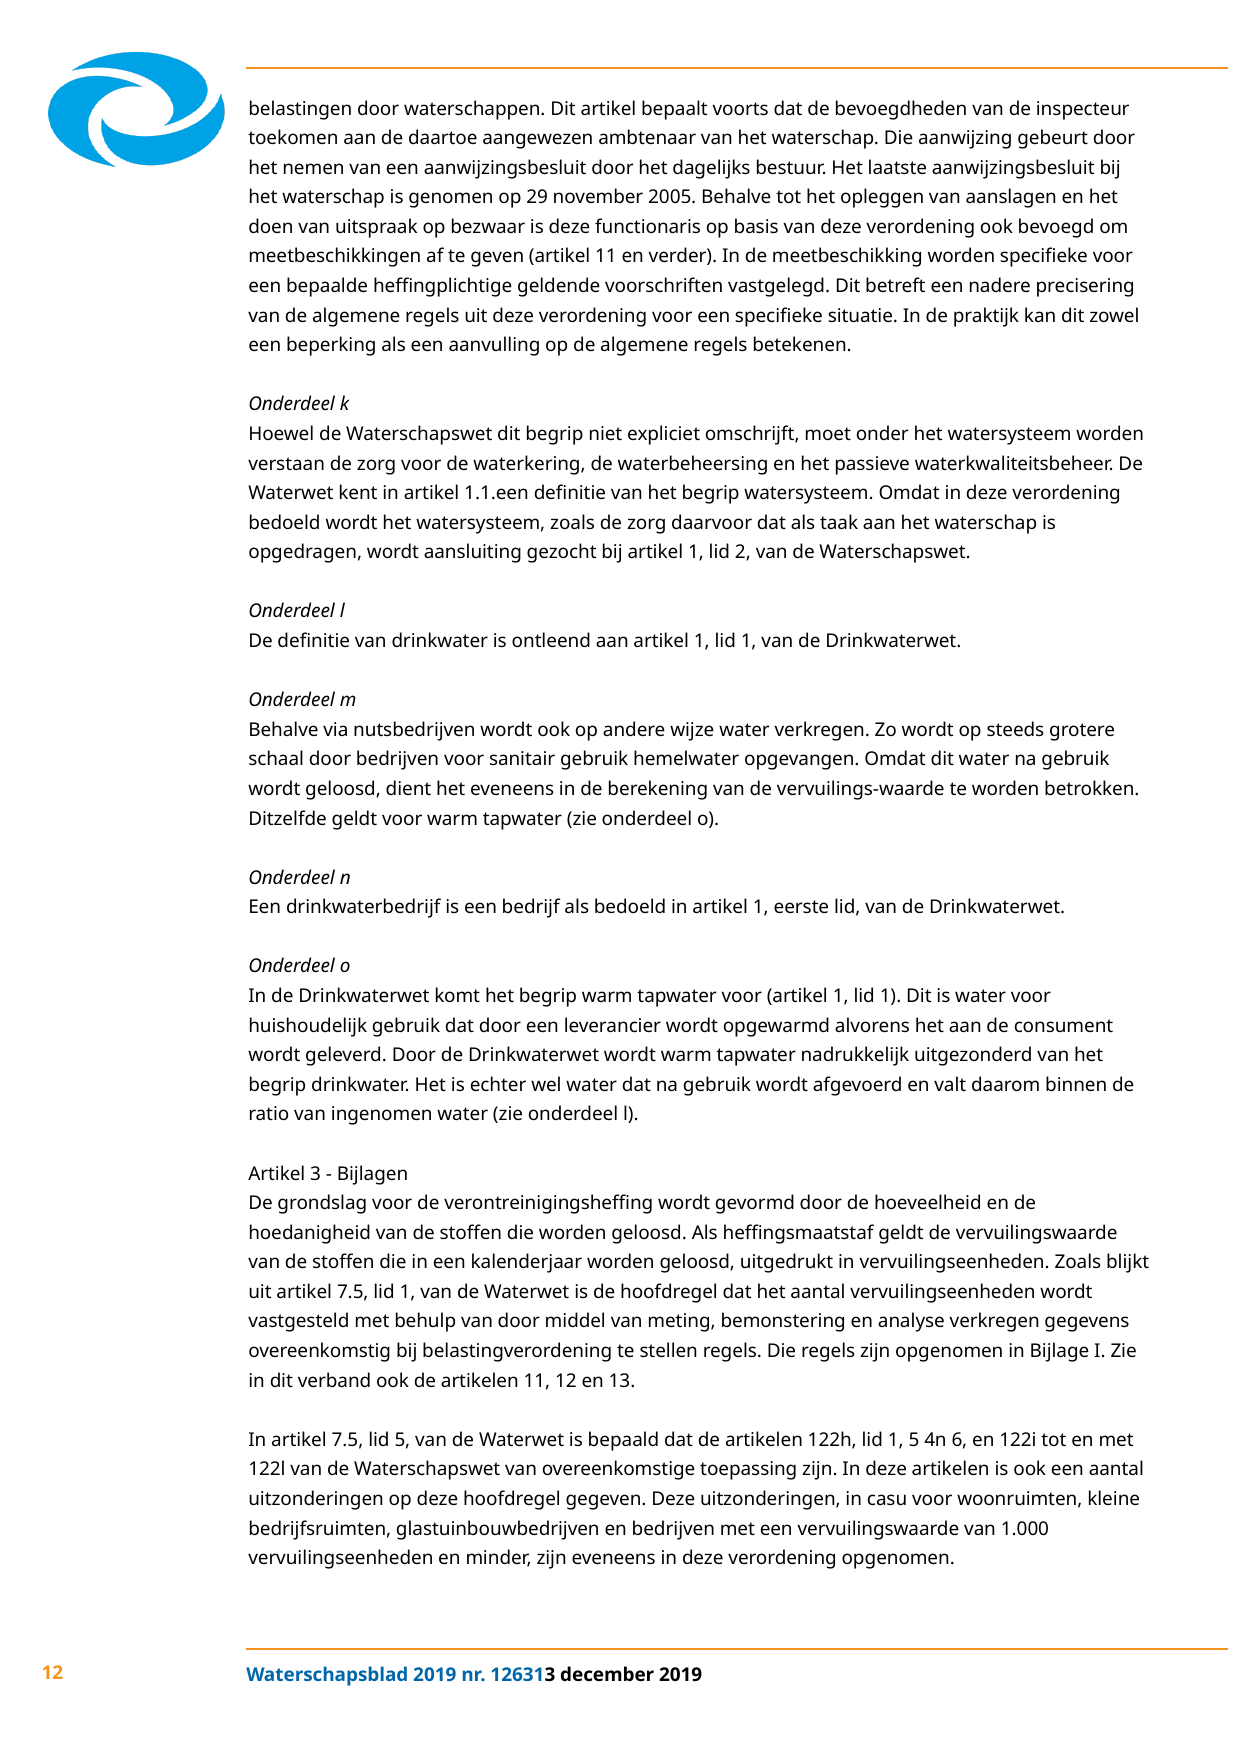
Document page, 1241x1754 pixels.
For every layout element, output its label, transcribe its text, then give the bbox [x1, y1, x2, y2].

text De definitie van drinkwater is ontleend aan artikel 1, lid 1, van de Drinkwaterwet. [248, 627, 1152, 653]
text Onderdeel m [248, 686, 1152, 712]
text De grondslag voor de verontreinigingsheffing wordt gevormd door de hoeveelheid en de hoedanigheid van de stoffen die worden geloosd. Als heffingsmaatstaf geldt de vervuilingswaarde van de stoffen die in een kalenderjaar worden geloosd, uitgedrukt in vervuilingseenheden. Zoals blijkt uit artikel 7.5, lid 1, van de Waterwet is de hoofdregel dat het aantal vervuilingseenheden wordt vastgesteld met behulp van door middel van meting, bemonstering en analyse verkregen gegevens overeenkomstig bij belastingverordening te stellen regels. Die regels zijn opgenomen in Bijlage I. Zie in dit verband ook de artikelen 11, 12 en 13. [248, 1189, 1152, 1393]
text In artikel 7.5, lid 5, van de Waterwet is bepaald dat de artikelen 122h, lid 1, 5 4n 6, en 122i tot en met 122l van de Waterschapswet van overeenkomstige toepassing zijn. In deze artikelen is ook een aantal uitzonderingen op deze hoofdregel gegeven. Deze uitzonderingen, in casu voor woonruimten, kleine bedrijfsruimten, glastuinbouwbedrijven en bedrijven met een vervuilingswaarde van 1.000 vervuilingseenheden en minder, zijn eveneens in deze verordening opgenomen. [248, 1426, 1152, 1570]
picture [41, 47, 231, 172]
text Onderdeel o [248, 953, 1152, 978]
text Onderdeel n [248, 864, 1152, 890]
text Artikel 3 - Bijlagen [248, 1160, 1152, 1186]
text Een drinkwaterbedrijf is een bedrijf als bedoeld in artikel 1, eerste lid, van de Drinkwaterwet. [248, 893, 1152, 919]
text Onderdeel l [248, 598, 1152, 623]
text Behalve via nutsbedrijven wordt ook op andere wijze water verkregen. Zo wordt op steeds grotere schaal door bedrijven voor sanitair gebruik hemelwater opgevangen. Omdat dit water na gebruik wordt geloosd, dient het eveneens in de berekening van de vervuilings-waarde te worden betrokken. Ditzelfde geldt voor warm tapwater (zie onderdeel o). [248, 716, 1152, 831]
text belastingen door waterschappen. Dit artikel bepaalt voorts dat de bevoegdheden van de inspecteur toekomen aan de daartoe aangewezen ambtenaar van het waterschap. Die aanwijzing gebeurt door het nemen van een aanwijzingsbesluit door het dagelijks bestuur. Het laatste aanwijzingsbesluit bij het waterschap is genomen op 29 november 2005. Behalve tot het opleggen van aanslagen en het doen van uitspraak op bezwaar is deze functionaris op basis van deze verordening ook bevoegd om meetbeschikkingen af te geven (artikel 11 en verder). In de meetbeschikking worden specifieke voor een bepaalde heffingplichtige geldende voorschriften vastgelegd. Dit betreft een nadere precisering van de algemene regels uit deze verordening voor een specifieke situatie. In de praktijk kan dit zowel een beperking als een aanvulling op de algemene regels betekenen. [248, 95, 1152, 357]
text Onderdeel k [248, 391, 1152, 416]
text Hoewel de Waterschapswet dit begrip niet expliciet omschrijft, moet onder het watersysteem worden verstaan de zorg voor de waterkering, de waterbeheersing en het passieve waterkwaliteitsbeheer. De Waterwet kent in artikel 1.1.een definitie van het begrip watersysteem. Omdat in deze verordening bedoeld wordt het watersysteem, zoals de zorg daarvoor dat als taak aan het waterschap is opgedragen, wordt aansluiting gezocht bij artikel 1, lid 2, van de Waterschapswet. [248, 420, 1152, 564]
text In de Drinkwaterwet komt het begrip warm tapwater voor (artikel 1, lid 1). Dit is water voor huishoudelijk gebruik dat door een leverancier wordt opgewarmd alvorens het aan de consument wordt geleverd. Door de Drinkwaterwet wordt warm tapwater nadrukkelijk uitgezonderd van het begrip drinkwater. Het is echter wel water dat na gebruik wordt afgevoerd en valt daarom binnen de ratio van ingenomen water (zie onderdeel l). [248, 982, 1152, 1126]
